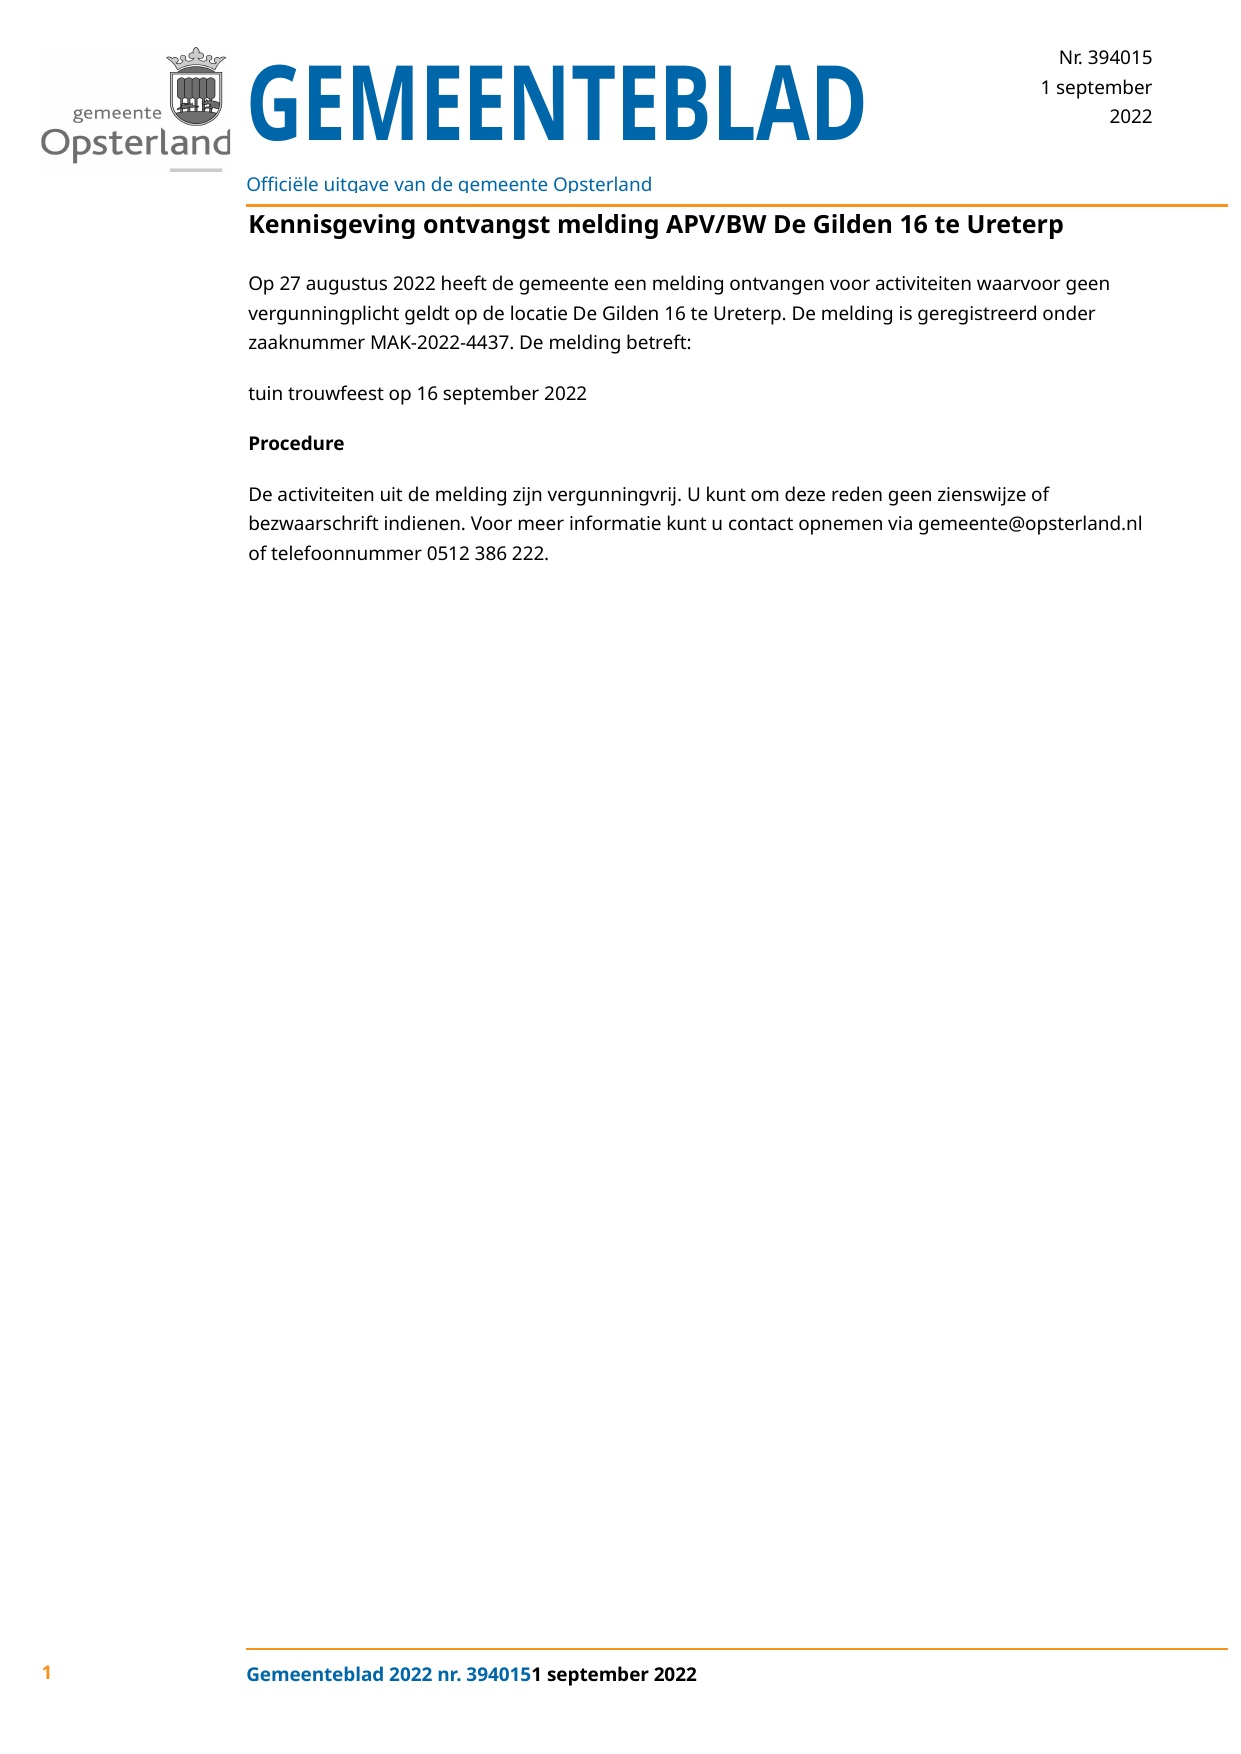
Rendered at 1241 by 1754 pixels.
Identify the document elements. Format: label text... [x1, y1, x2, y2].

text Procedure [248, 430, 1152, 456]
text Kennisgeving ontvangst melding APV/BW De Gilden 16 te Ureterp [248, 207, 1152, 241]
text tuin trouwfeest op 16 september 2022 [248, 380, 1152, 406]
text Op 27 augustus 2022 heeft de gemeente een melding ontvangen voor activiteiten waarvoor geen vergunningplicht geldt op de locatie De Gilden 16 te Ureterp. De melding is geregistreerd onder zaaknummer MAK-2022-4437. De melding betreft: [248, 270, 1152, 355]
text De activiteiten uit de melding zijn vergunningvrij. U kunt om deze reden geen zienswijze of bezwaarschrift indienen. Voor meer informatie kunt u contact opnemen via gemeente@opsterland.nl of telefoonnummer 0512 386 222. [248, 481, 1152, 566]
picture [41, 47, 231, 172]
